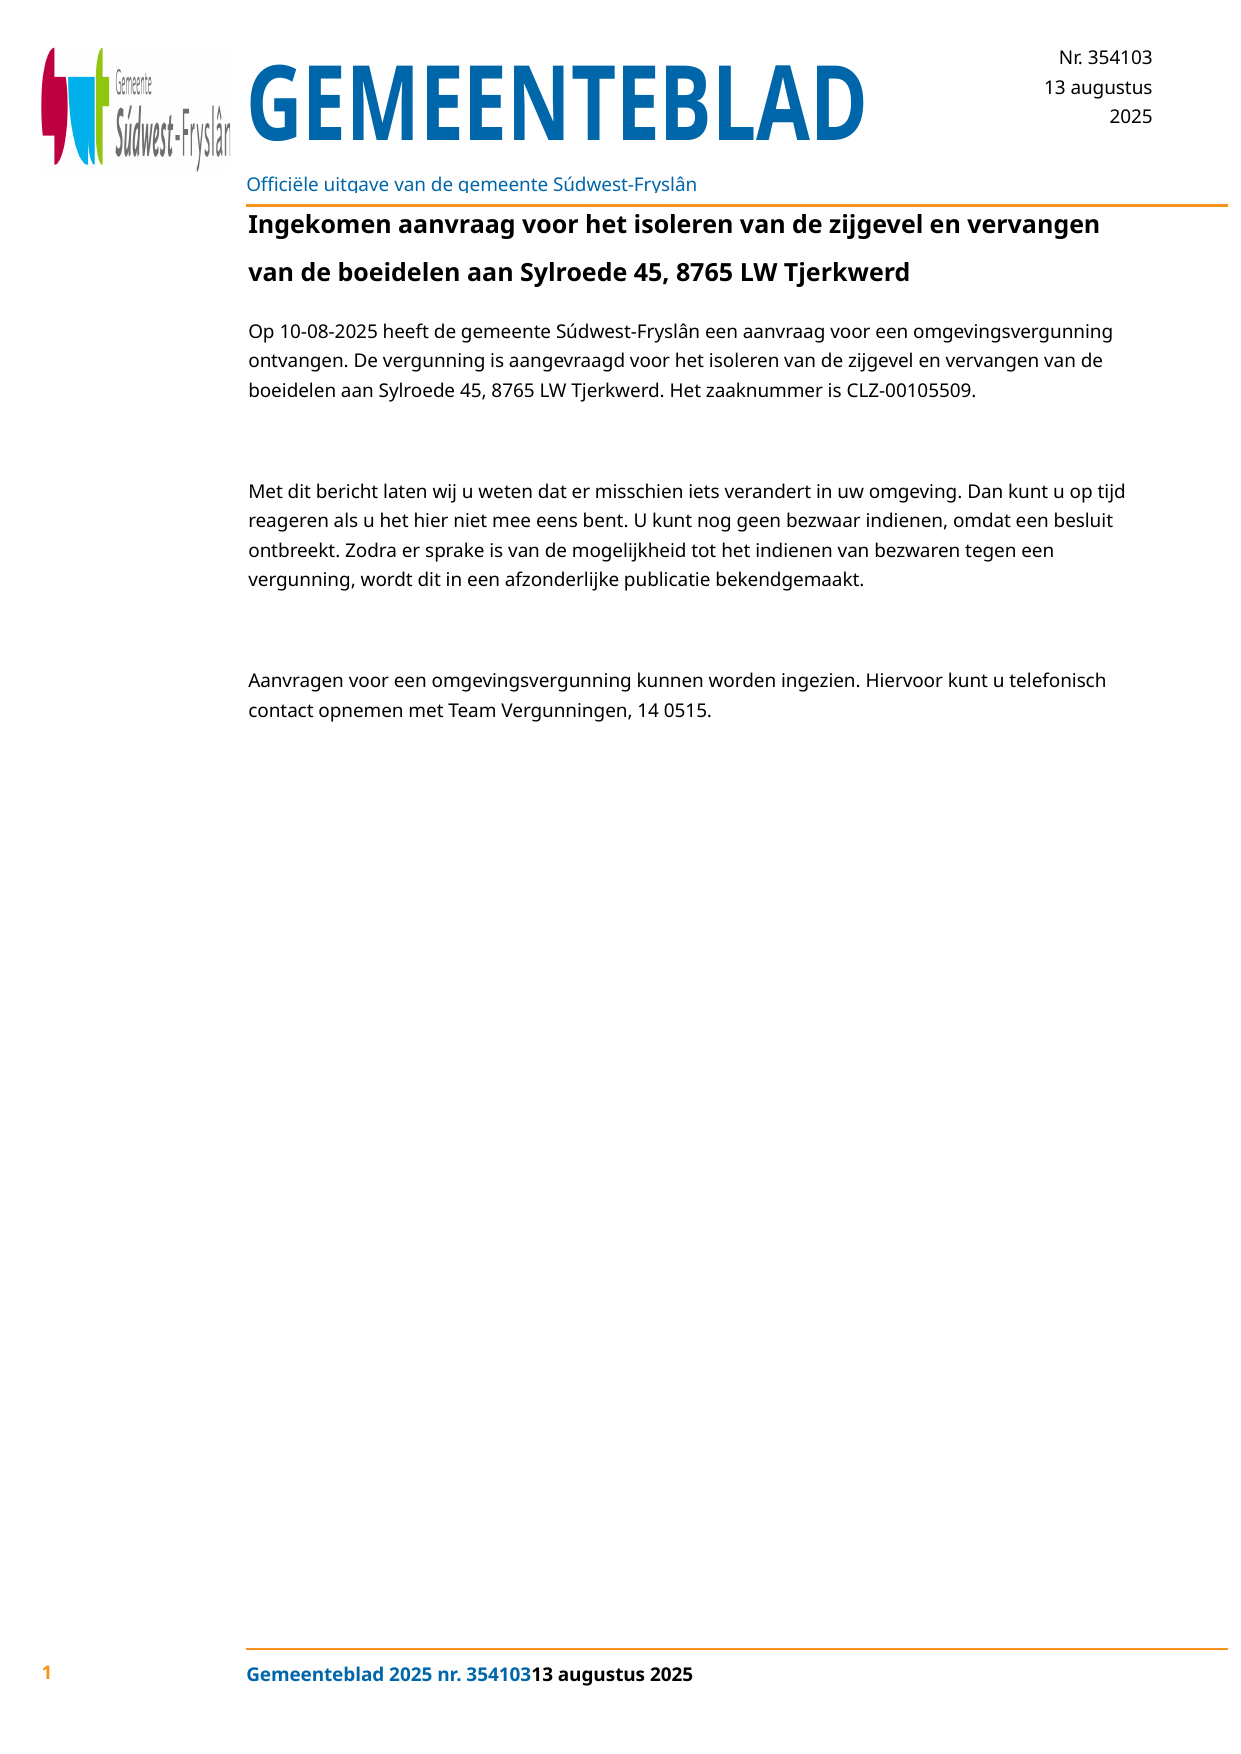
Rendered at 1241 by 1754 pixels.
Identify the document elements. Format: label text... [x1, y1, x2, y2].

picture [41, 47, 231, 172]
text Met dit bericht laten wij u weten dat er misschien iets verandert in uw omgeving. Dan kunt u op tijd reageren als u het hier niet mee eens bent. U kunt nog geen bezwaar indienen, omdat een besluit ontbreekt. Zodra er sprake is van de mogelijkheid tot het indienen van bezwaren tegen een vergunning, wordt dit in een afzonderlijke publicatie bekendgemaakt. [248, 478, 1152, 592]
text Ingekomen aanvraag voor het isoleren van de zijgevel en vervangen van de boeidelen aan Sylroede 45, 8765 LW Tjerkwerd [248, 207, 1152, 288]
text Op 10-08-2025 heeft de gemeente Súdwest-Fryslân een aanvraag voor een omgevingsvergunning ontvangen. De vergunning is aangevraagd voor het isoleren van de zijgevel en vervangen van de boeidelen aan Sylroede 45, 8765 LW Tjerkwerd. Het zaaknummer is CLZ-00105509. [248, 318, 1152, 403]
text Aanvragen voor een omgevingsvergunning kunnen worden ingezien. Hiervoor kunt u telefonisch contact opnemen met Team Vergunningen, 14 0515. [248, 667, 1152, 723]
